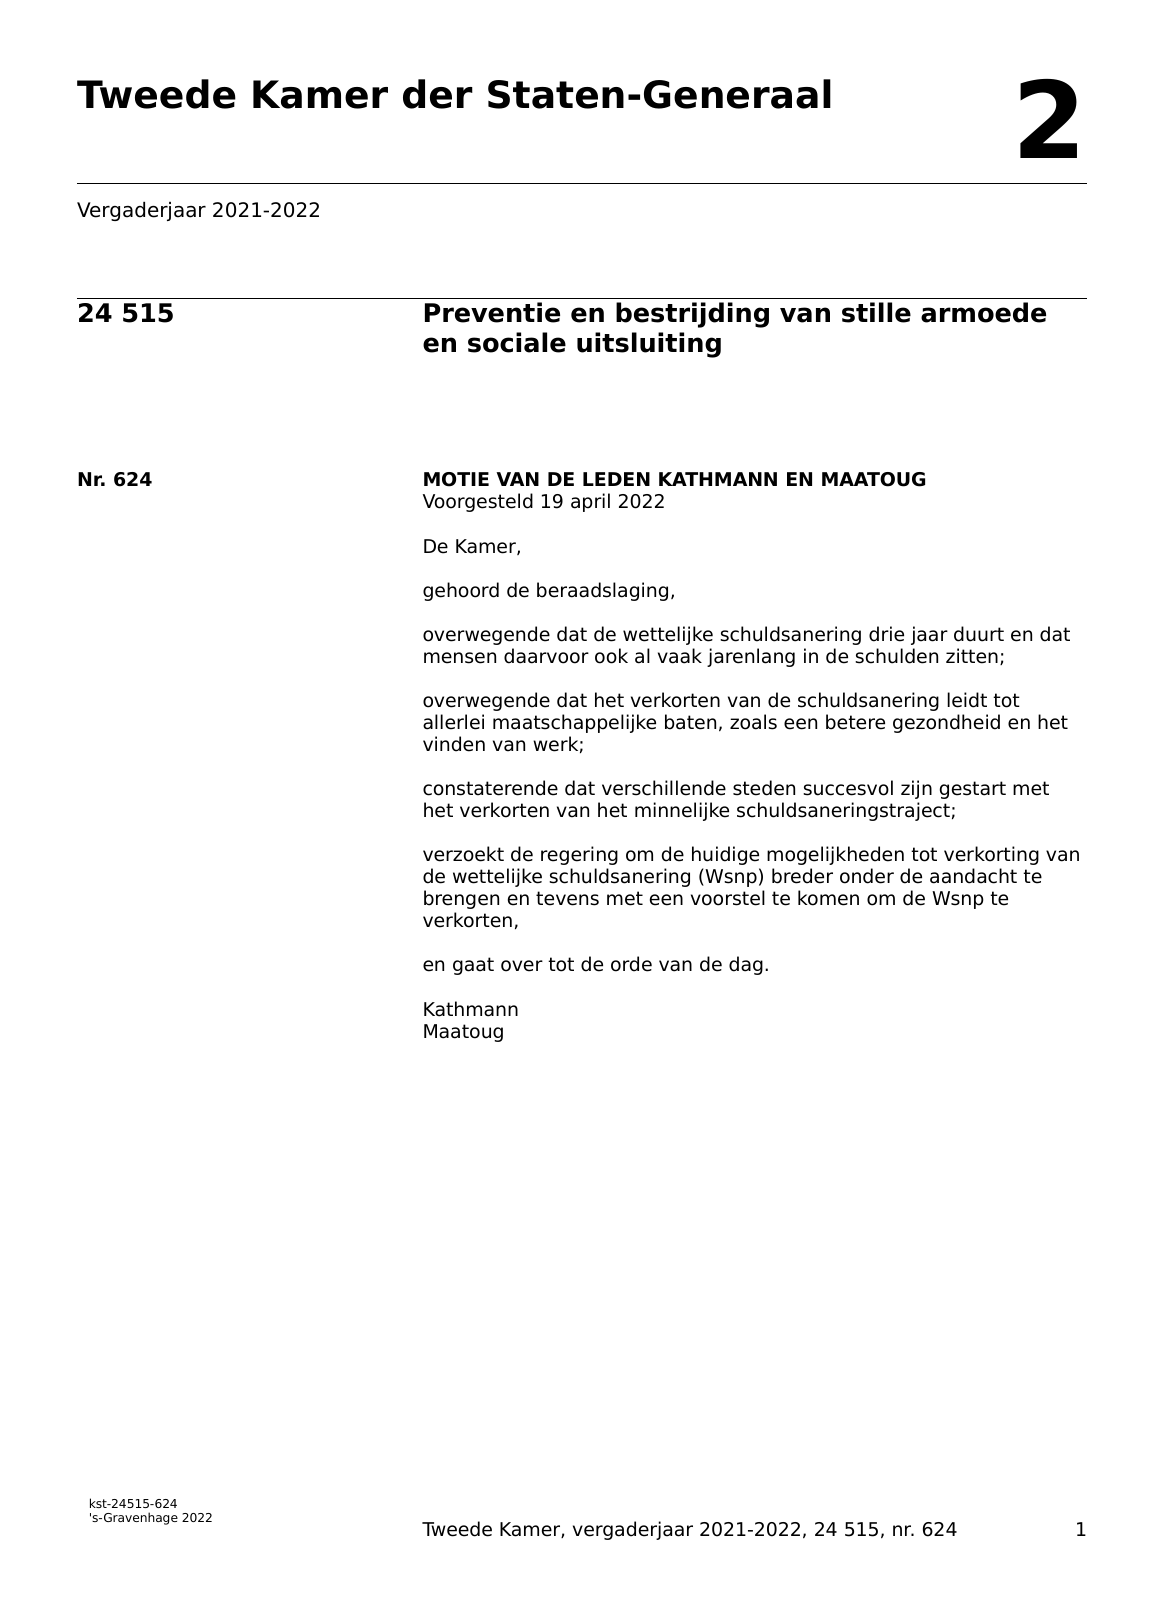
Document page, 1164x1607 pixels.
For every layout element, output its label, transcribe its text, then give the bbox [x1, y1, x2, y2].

table_header Tweede Kamer der Staten-Generaal [77, 59, 886, 183]
text Maatoug [422, 1021, 1087, 1042]
text gehoord de beraadslaging, [422, 580, 1087, 602]
subtitle Nr. 624 MOTIE VAN DE LEDEN KATHMANN EN MAATOUG [77, 469, 1087, 491]
text overwegende dat de wettelijke schuldsanering drie jaar duurt en dat mensen daarvoor ook al vaak jarenlang in de schulden zitten; [422, 624, 1087, 668]
text overwegende dat het verkorten van de schuldsanering leidt tot allerlei maatschappelijke baten, zoals een betere gezondheid en het vinden van werk; [422, 690, 1087, 756]
table_header 2 [886, 59, 1087, 183]
subtitle 24 515 Preventie en bestrijding van stille armoede en sociale uitsluiting [77, 299, 1087, 358]
text kst-24515-624 [88, 1497, 323, 1511]
text verzoekt de regering om de huidige mogelijkheden tot verkorting van de wettelijke schuldsanering (Wsnp) breder onder de aandacht te brengen en tevens met een voorstel te komen om de Wsnp te verkorten, [422, 844, 1087, 932]
text De Kamer, [422, 536, 1087, 557]
text en gaat over tot de orde van de dag. [422, 954, 1087, 976]
text Kathmann [422, 998, 1087, 1021]
text constaterende dat verschillende steden succesvol zijn gestart met het verkorten van het minnelijke schuldsaneringstraject; [422, 778, 1087, 822]
table_cell Vergaderjaar 2021-2022 [77, 184, 1087, 298]
text Voorgesteld 19 april 2022 [422, 491, 1087, 513]
text 's-Gravenhage 2022 [88, 1511, 323, 1525]
